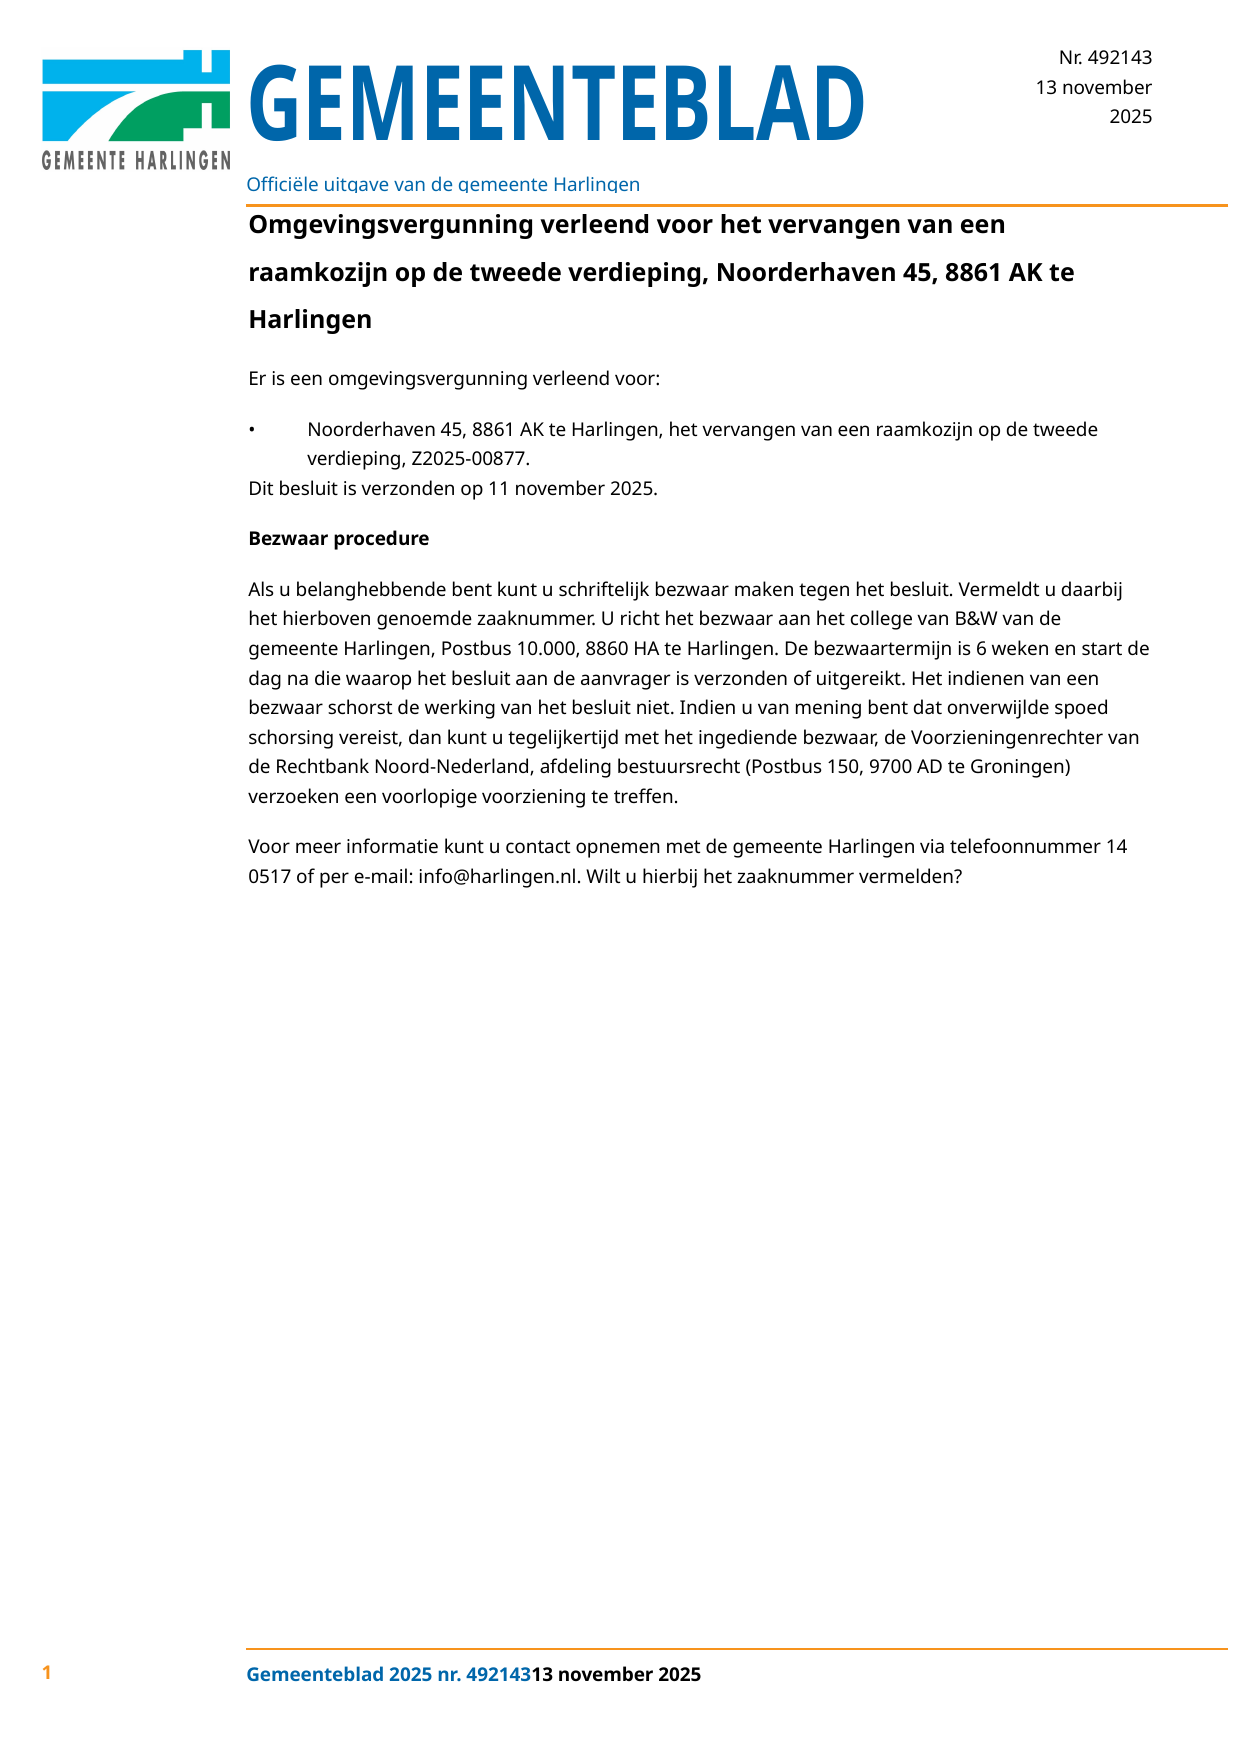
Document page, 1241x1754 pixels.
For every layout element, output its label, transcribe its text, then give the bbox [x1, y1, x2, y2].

text Als u belanghebbende bent kunt u schriftelijk bezwaar maken tegen het besluit. Vermeldt u daarbij het hierboven genoemde zaaknummer. U richt het bezwaar aan het college van B&W van de gemeente Harlingen, Postbus 10.000, 8860 HA te Harlingen. De bezwaartermijn is 6 weken en start de dag na die waarop het besluit aan de aanvrager is verzonden of uitgereikt. Het indienen van een bezwaar schorst de werking van het besluit niet. Indien u van mening bent dat onverwijlde spoed schorsing vereist, dan kunt u tegelijkertijd met het ingediende bezwaar, de Voorzieningenrechter van de Rechtbank Noord-Nederland, afdeling bestuursrecht (Postbus 150, 9700 AD te Groningen) verzoeken een voorlopige voorziening te treffen. [248, 576, 1152, 809]
text Voor meer informatie kunt u contact opnemen met de gemeente Harlingen via telefoonnummer 14 0517 of per e-mail: info@harlingen.nl. Wilt u hierbij het zaaknummer vermelden? [248, 833, 1152, 889]
picture [41, 47, 231, 172]
text Bezwaar procedure [248, 526, 1152, 551]
text Omgevingsvergunning verleend voor het vervangen van een raamkozijn op de tweede verdieping, Noorderhaven 45, 8861 AK te Harlingen [248, 207, 1152, 336]
text Er is een omgevingsvergunning verleend voor: [248, 366, 1152, 391]
list Noorderhaven 45, 8861 AK te Harlingen, het vervangen van een raamkozijn op de tweede verdieping, Z2025-00877. [248, 416, 1152, 471]
text Dit besluit is verzonden op 11 november 2025. [248, 475, 1152, 501]
